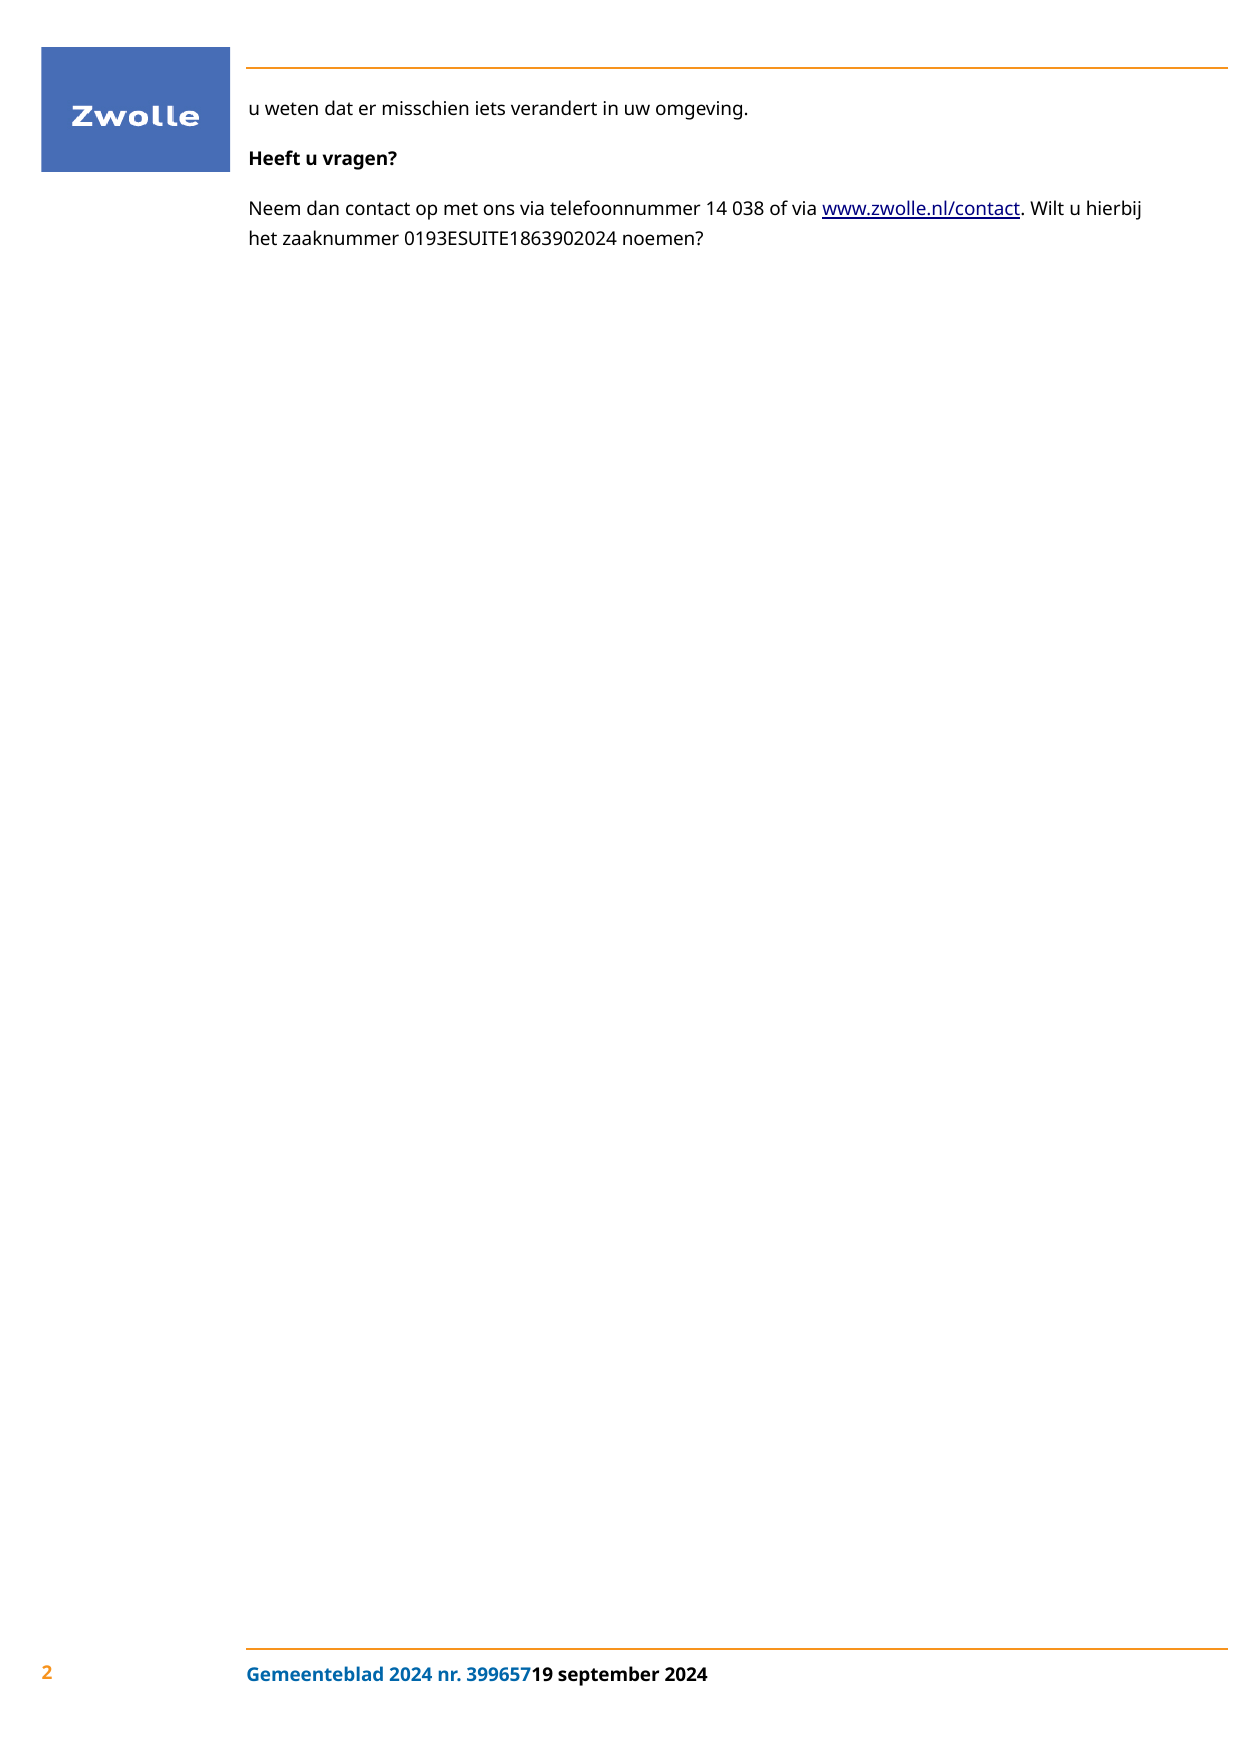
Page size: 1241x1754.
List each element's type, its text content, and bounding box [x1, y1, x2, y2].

text Neem dan contact op met ons via telefoonnummer 14 038 of via www.zwolle.nl/contact. Wilt u hierbij het zaaknummer 0193ESUITE1863902024 noemen? [248, 196, 1152, 251]
picture [41, 47, 231, 172]
text Heeft u vragen? [248, 145, 1152, 171]
text u weten dat er misschien iets verandert in uw omgeving. [248, 95, 1152, 121]
